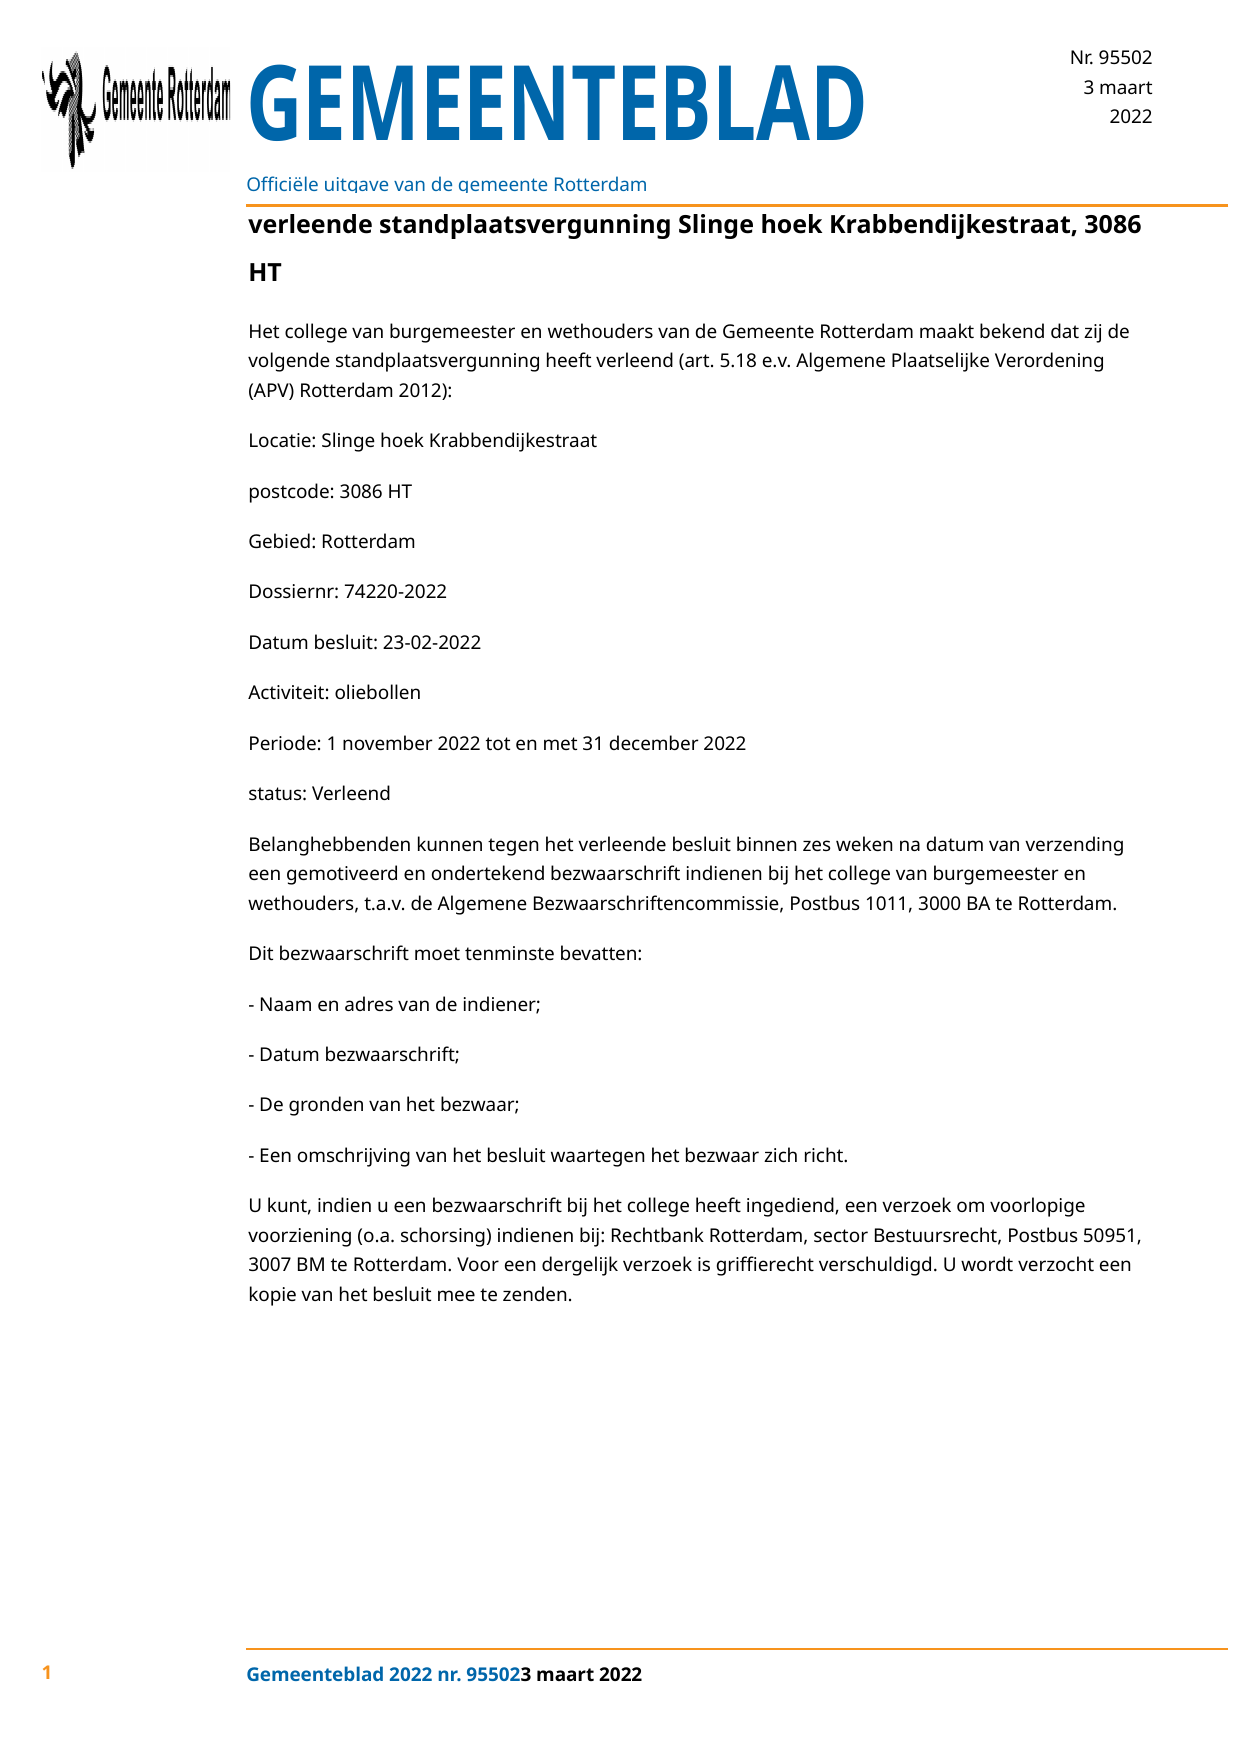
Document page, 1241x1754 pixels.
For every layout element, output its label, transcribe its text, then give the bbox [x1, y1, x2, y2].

text Het college van burgemeester en wethouders van de Gemeente Rotterdam maakt bekend dat zij de volgende standplaatsvergunning heeft verleend (art. 5.18 e.v. Algemene Plaatselijke Verordening (APV) Rotterdam 2012): [248, 318, 1152, 403]
text - Naam en adres van de indiener; [248, 991, 1152, 1017]
text Dossiernr: 74220-2022 [248, 579, 1152, 604]
text U kunt, indien u een bezwaarschrift bij het college heeft ingediend, een verzoek om voorlopige voorziening (o.a. schorsing) indienen bij: Rechtbank Rotterdam, sector Bestuursrecht, Postbus 50951, 3007 BM te Rotterdam. Voor een dergelijk verzoek is griffierecht verschuldigd. U wordt verzocht een kopie van het besluit mee te zenden. [248, 1192, 1152, 1307]
text postcode: 3086 HT [248, 478, 1152, 504]
text status: Verleend [248, 780, 1152, 806]
text Periode: 1 november 2022 tot en met 31 december 2022 [248, 730, 1152, 756]
text verleende standplaatsvergunning Slinge hoek Krabbendijkestraat, 3086 HT [248, 207, 1152, 288]
text - De gronden van het bezwaar; [248, 1092, 1152, 1117]
text Gebied: Rotterdam [248, 528, 1152, 554]
text Activiteit: oliebollen [248, 679, 1152, 705]
picture [41, 47, 231, 172]
text Dit bezwaarschrift moet tenminste bevatten: [248, 940, 1152, 966]
text Belanghebbenden kunnen tegen het verleende besluit binnen zes weken na datum van verzending een gemotiveerd en ondertekend bezwaarschrift indienen bij het college van burgemeester en wethouders, t.a.v. de Algemene Bezwaarschriftencommissie, Postbus 1011, 3000 BA te Rotterdam. [248, 831, 1152, 916]
text Datum besluit: 23-02-2022 [248, 629, 1152, 655]
text Locatie: Slinge hoek Krabbendijkestraat [248, 427, 1152, 453]
text - Een omschrijving van het besluit waartegen het bezwaar zich richt. [248, 1142, 1152, 1168]
text - Datum bezwaarschrift; [248, 1041, 1152, 1067]
